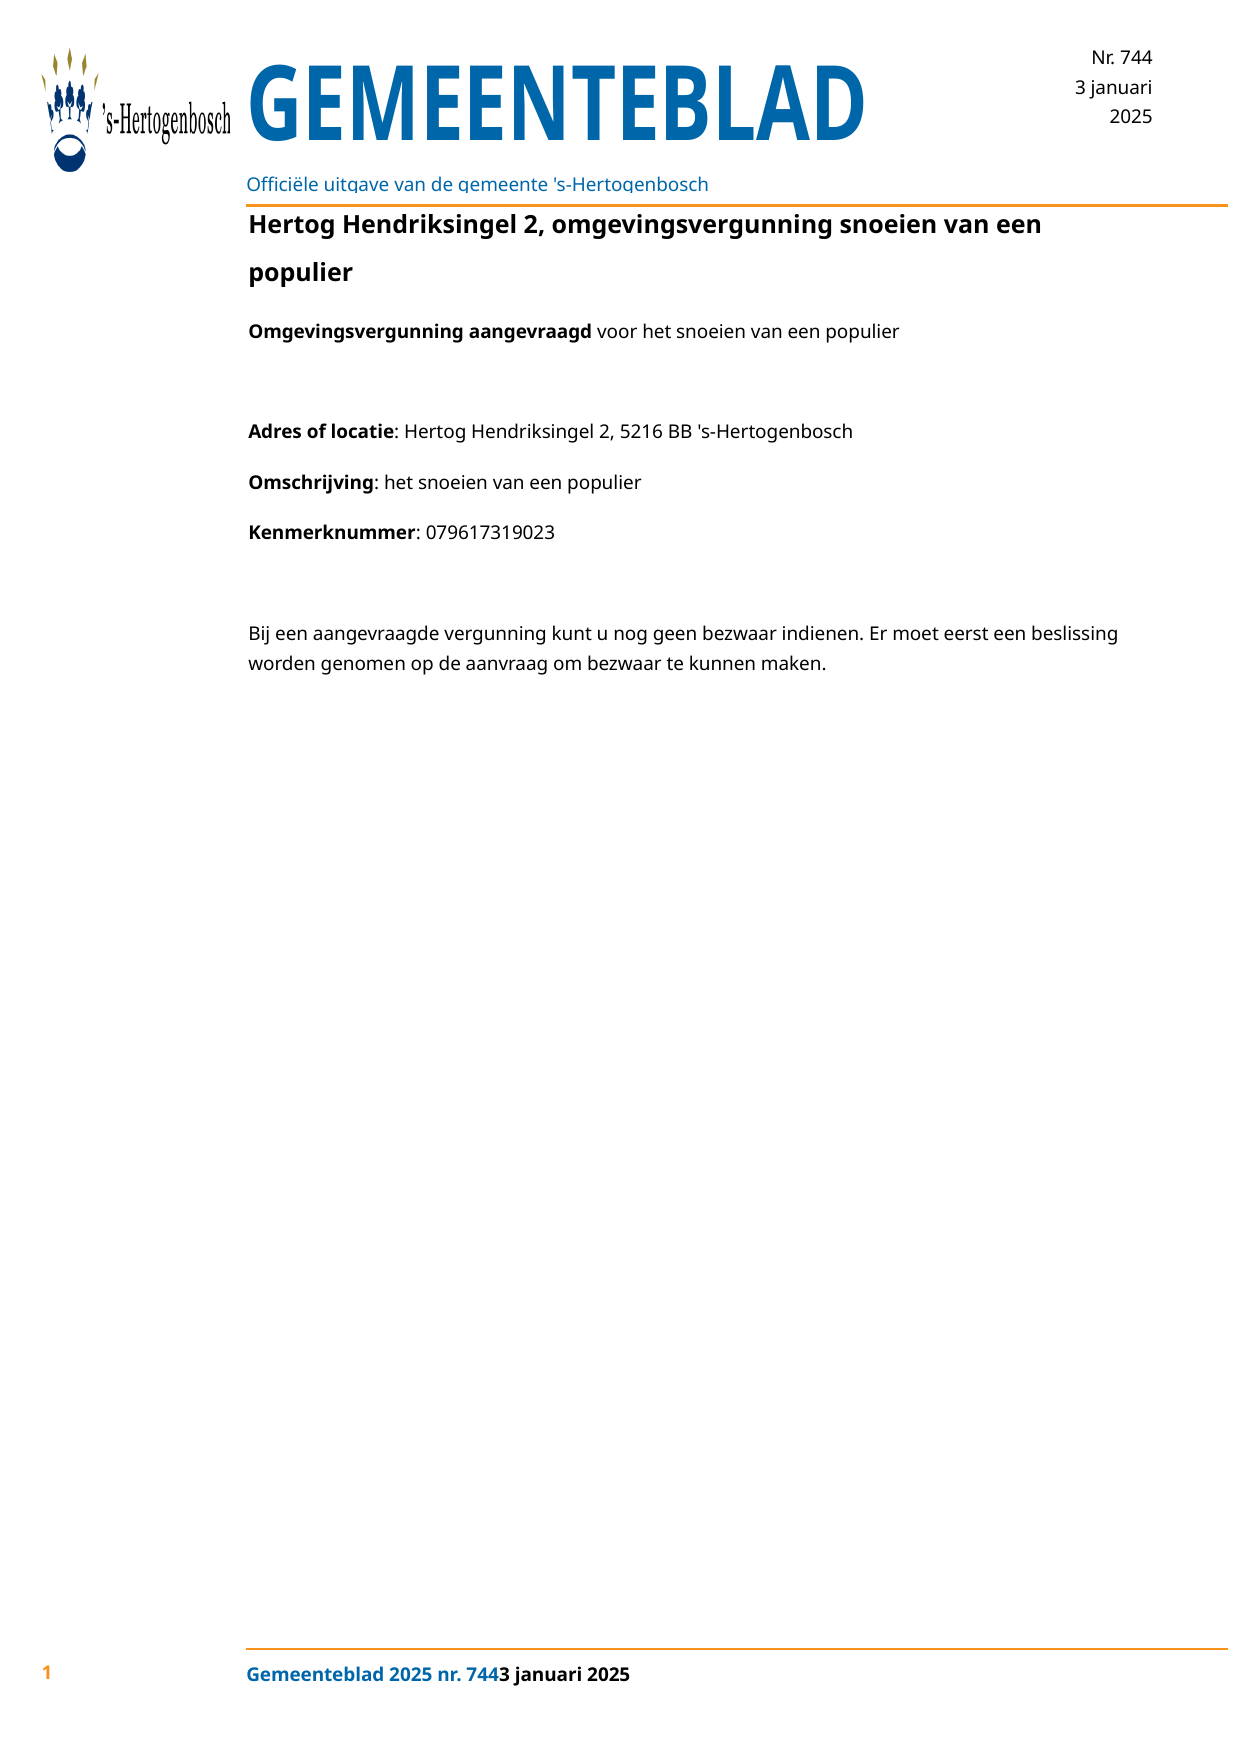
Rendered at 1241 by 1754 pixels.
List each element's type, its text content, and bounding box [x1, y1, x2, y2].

text Bij een aangevraagde vergunning kunt u nog geen bezwaar indienen. Er moet eerst een beslissing worden genomen op de aanvraag om bezwaar te kunnen maken. [248, 620, 1152, 676]
text Omschrijving: het snoeien van een populier [248, 469, 1152, 495]
text Omgevingsvergunning aangevraagd voor het snoeien van een populier [248, 318, 1152, 344]
text Hertog Hendriksingel 2, omgevingsvergunning snoeien van een populier [248, 207, 1152, 288]
text Kenmerknummer: 079617319023 [248, 519, 1152, 545]
text Adres of locatie: Hertog Hendriksingel 2, 5216 BB 's-Hertogenbosch [248, 419, 1152, 444]
picture [41, 47, 231, 172]
